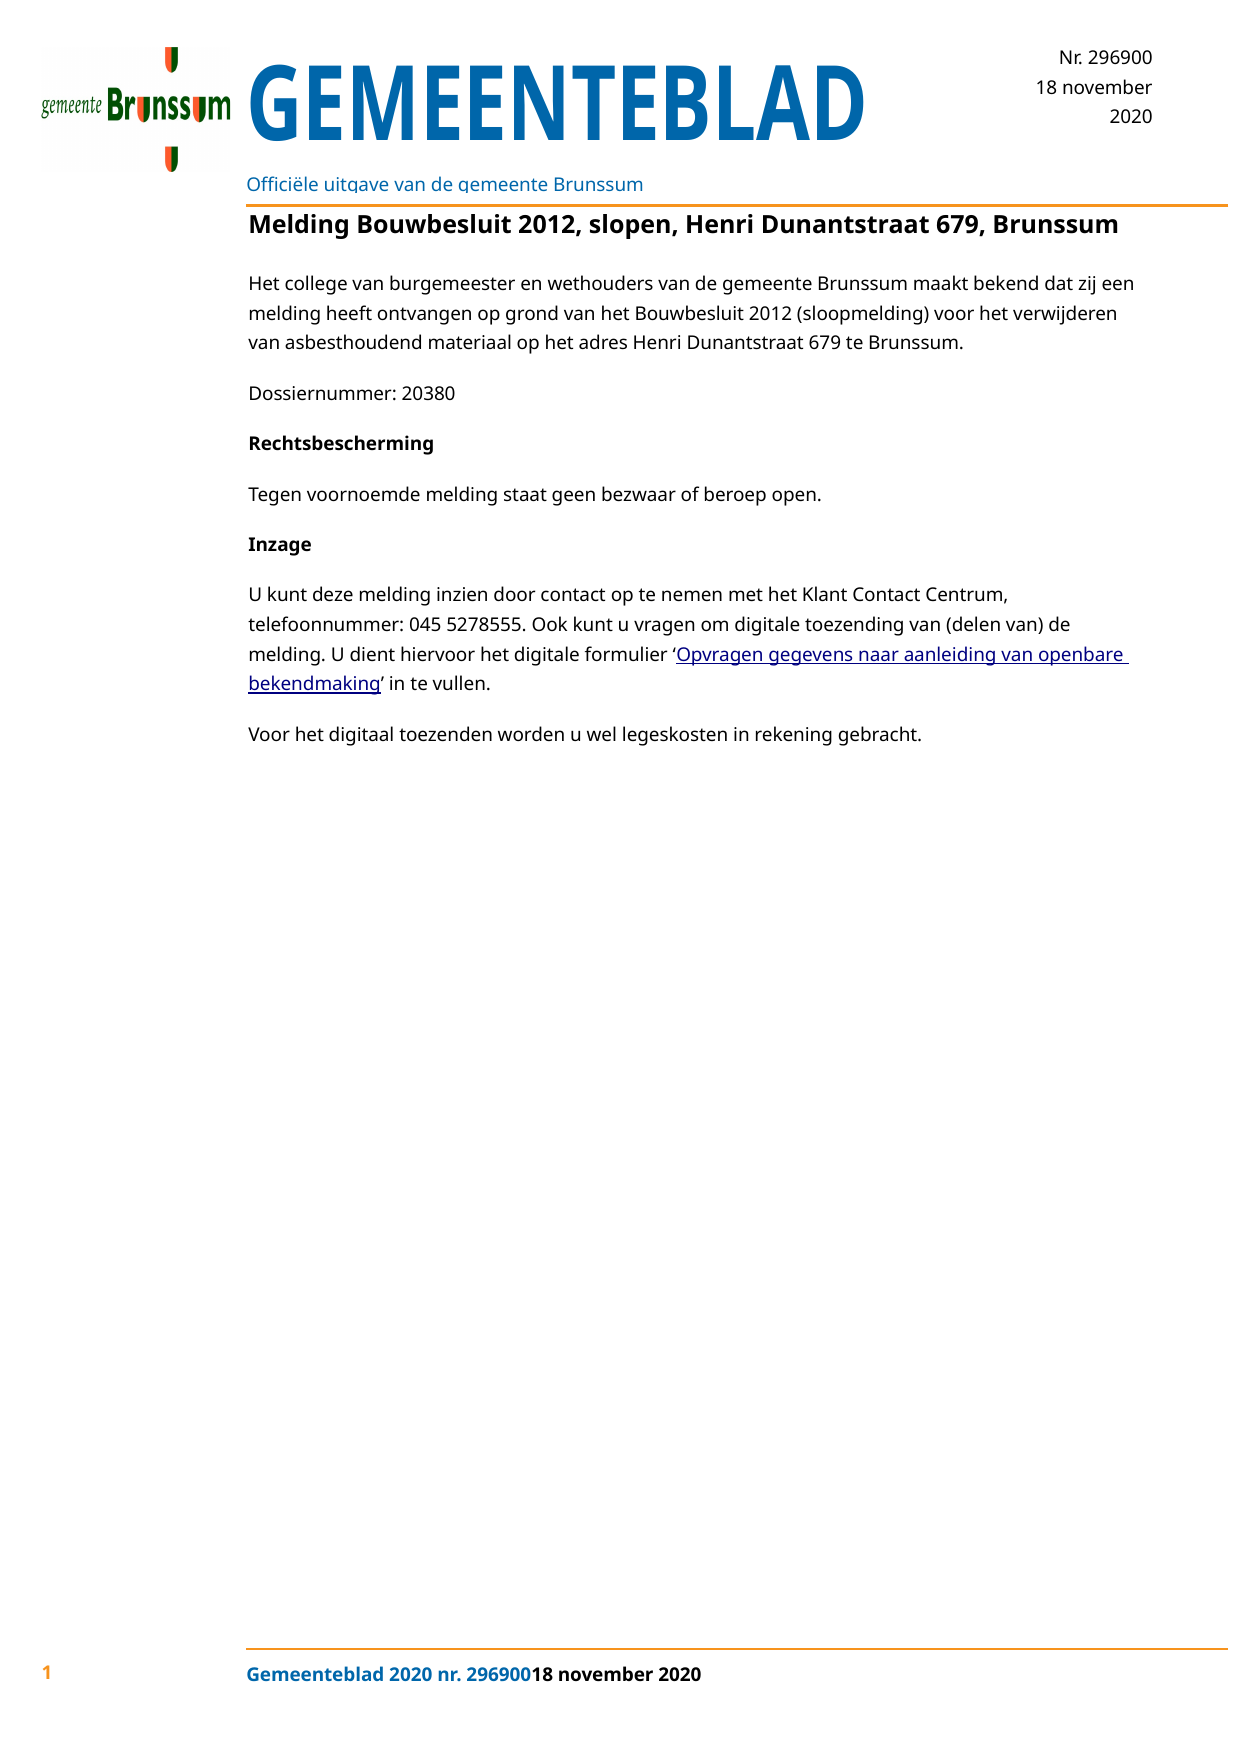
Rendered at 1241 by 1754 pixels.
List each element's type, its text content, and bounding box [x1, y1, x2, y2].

text Het college van burgemeester en wethouders van de gemeente Brunssum maakt bekend dat zij een melding heeft ontvangen op grond van het Bouwbesluit 2012 (sloopmelding) voor het verwijderen van asbesthoudend materiaal op het adres Henri Dunantstraat 679 te Brunssum. [248, 270, 1152, 355]
text Voor het digitaal toezenden worden u wel legeskosten in rekening gebracht. [248, 721, 1152, 746]
text Tegen voornoemde melding staat geen bezwaar of beroep open. [248, 481, 1152, 506]
text U kunt deze melding inzien door contact op te nemen met het Klant Contact Centrum, telefoonnummer: 045 5278555. Ook kunt u vragen om digitale toezending van (delen van) de melding. U dient hiervoor het digitale formulier ‘Opvragen gegevens naar aanleiding van openbare bekendmaking’ in te vullen. [248, 582, 1152, 696]
text Inzage [248, 531, 1152, 557]
picture [41, 47, 231, 172]
text Rechtsbescherming [248, 430, 1152, 456]
text Dossiernummer: 20380 [248, 380, 1152, 406]
text Melding Bouwbesluit 2012, slopen, Henri Dunantstraat 679, Brunssum [248, 207, 1152, 241]
